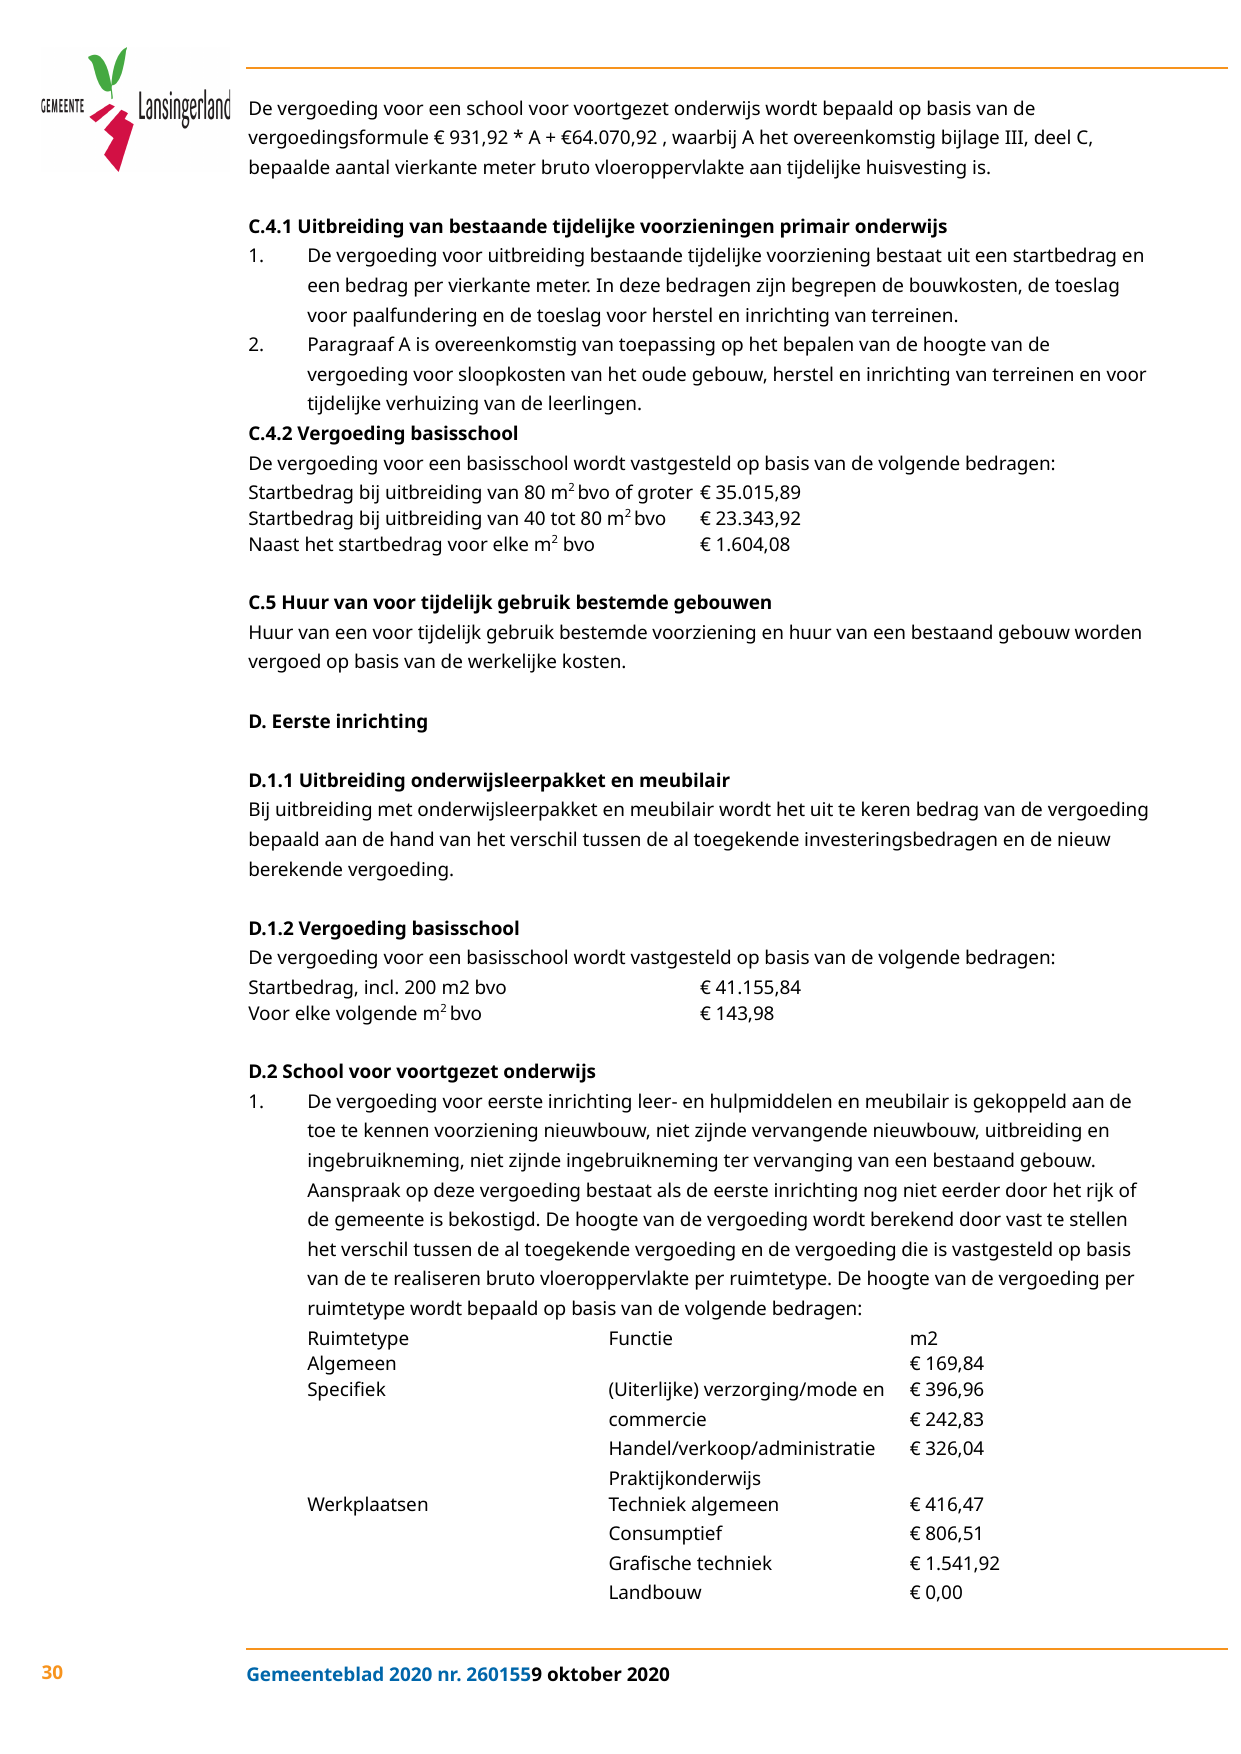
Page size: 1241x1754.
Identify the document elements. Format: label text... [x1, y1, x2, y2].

table_header Functie [608, 1325, 909, 1351]
table_cell Voor elke volgende m2 bvo [248, 1000, 700, 1026]
text C.5 Huur van voor tijdelijk gebruik bestemde gebouwen [248, 589, 1152, 615]
table_cell [608, 1351, 909, 1376]
table_cell Werkplaatsen [307, 1491, 608, 1605]
table_cell € 1.604,08 [700, 531, 1152, 557]
table_cell € 396,96 € 242,83 € 326,04 [910, 1376, 1211, 1491]
table_cell (Uiterlijke) verzorging/mode en commercie Handel/verkoop/administratie Praktijkonderwijs [608, 1376, 909, 1491]
text D.1.1 Uitbreiding onderwijsleerpakket en meubilair [248, 767, 1152, 793]
table_header m2 [910, 1325, 1211, 1351]
table_header Startbedrag, incl. 200 m2 bvo [248, 974, 700, 1000]
table_cell € 143,98 [700, 1000, 1152, 1026]
table_cell Startbedrag bij uitbreiding van 40 tot 80 m2 bvo [248, 505, 700, 531]
text C.4.2 Vergoeding basisschool [248, 420, 1152, 446]
text Bij uitbreiding met onderwijsleerpakket en meubilair wordt het uit te keren bedrag van de vergoeding bepaald aan de hand van het verschil tussen de al toegekende investeringsbedragen en de nieuw berekende vergoeding. [248, 797, 1152, 881]
list Paragraaf A is overeenkomstig van toepassing op het bepalen van de hoogte van de vergoeding voor sloopkosten van het oude gebouw, herstel en inrichting van terreinen en voor tijdelijke verhuizing van de leerlingen. [248, 331, 1152, 416]
picture [41, 47, 231, 172]
text D.2 School voor voortgezet onderwijs [248, 1058, 1152, 1084]
table_cell Techniek algemeen Consumptief Grafische techniek Landbouw [608, 1491, 909, 1605]
text C.4.1 Uitbreiding van bestaande tijdelijke voorzieningen primair onderwijs [248, 213, 1152, 239]
table_cell Algemeen [307, 1351, 608, 1376]
table_header € 41.155,84 [700, 974, 1152, 1000]
list De vergoeding voor uitbreiding bestaande tijdelijke voorziening bestaat uit een startbedrag en een bedrag per vierkante meter. In deze bedragen zijn begrepen de bouwkosten, de toeslag voor paalfundering en de toeslag voor herstel en inrichting van terreinen. [248, 243, 1152, 328]
table_cell € 23.343,92 [700, 505, 1152, 531]
table_header Startbedrag bij uitbreiding van 80 m2 bvo of groter [248, 480, 700, 505]
text De vergoeding voor een school voor voortgezet onderwijs wordt bepaald op basis van de vergoedingsformule € 931,92 * A + €64.070,92 , waarbij A het overeenkomstig bijlage III, deel C, bepaalde aantal vierkante meter bruto vloeroppervlakte aan tijdelijke huisvesting is. [248, 95, 1152, 180]
table_header € 35.015,89 [700, 480, 1152, 505]
list De vergoeding voor eerste inrichting leer- en hulpmiddelen en meubilair is gekoppeld aan de toe te kennen voorziening nieuwbouw, niet zijnde vervangende nieuwbouw, uitbreiding en ingebruikneming, niet zijnde ingebruikneming ter vervanging van een bestaand gebouw. Aanspraak op deze vergoeding bestaat als de eerste inrichting nog niet eerder door het rijk of de gemeente is bekostigd. De hoogte van de vergoeding wordt berekend door vast te stellen het verschil tussen de al toegekende vergoeding en de vergoeding die is vastgesteld op basis van de te realiseren bruto vloeroppervlakte per ruimtetype. De hoogte van de vergoeding per ruimtetype wordt bepaald op basis van de volgende bedragen: [248, 1088, 1152, 1321]
table_cell Naast het startbedrag voor elke m2 bvo [248, 531, 700, 557]
text De vergoeding voor een basisschool wordt vastgesteld op basis van de volgende bedragen: [248, 944, 1152, 970]
text Huur van een voor tijdelijk gebruik bestemde voorziening en huur van een bestaand gebouw worden vergoed op basis van de werkelijke kosten. [248, 619, 1152, 674]
text De vergoeding voor een basisschool wordt vastgesteld op basis van de volgende bedragen: [248, 450, 1152, 476]
table_cell € 416,47 € 806,51 € 1.541,92 € 0,00 [910, 1491, 1211, 1605]
table_cell Specifiek [307, 1376, 608, 1491]
text D. Eerste inrichting [248, 708, 1152, 733]
table_cell € 169,84 [910, 1351, 1211, 1376]
text D.1.2 Vergoeding basisschool [248, 915, 1152, 941]
table_header Ruimtetype [307, 1325, 608, 1351]
